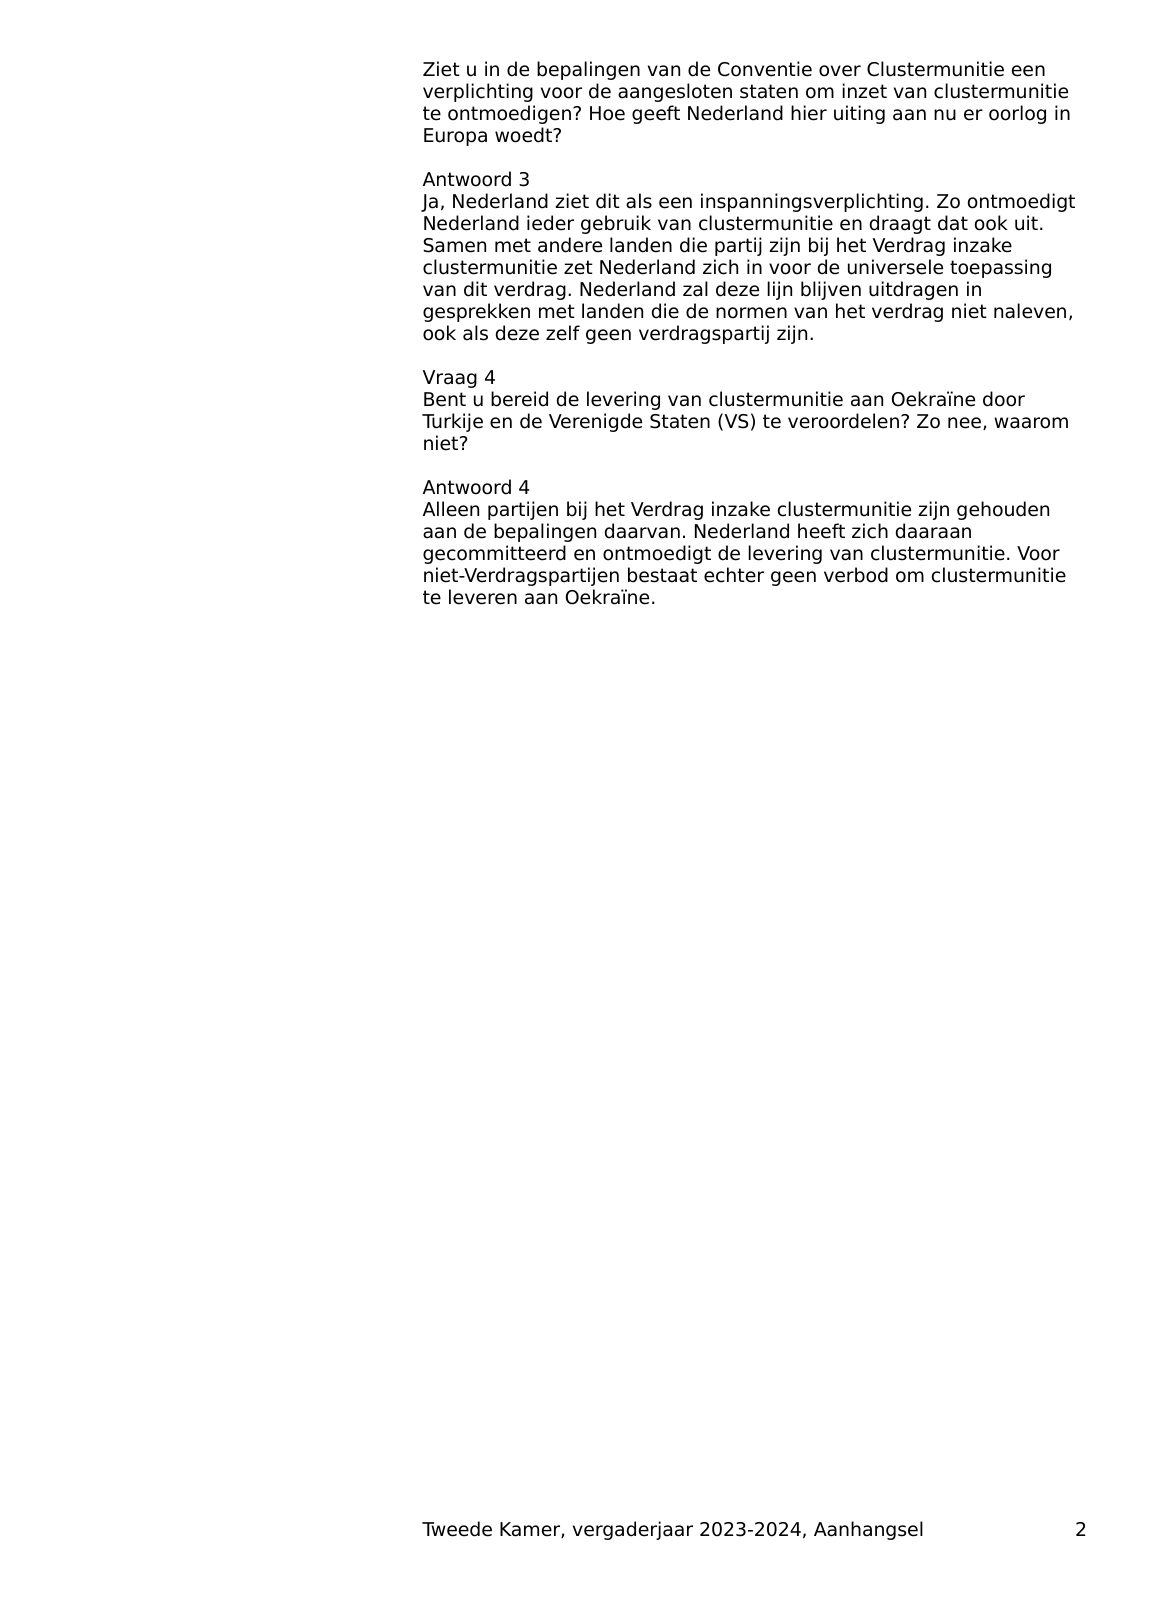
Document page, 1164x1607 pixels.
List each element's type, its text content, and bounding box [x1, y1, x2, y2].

text Ja, Nederland ziet dit als een inspanningsverplichting. Zo ontmoedigt Nederland ieder gebruik van clustermunitie en draagt dat ook uit. Samen met andere landen die partij zijn bij het Verdrag inzake clustermunitie zet Nederland zich in voor de universele toepassing van dit verdrag. Nederland zal deze lijn blijven uitdragen in gesprekken met landen die de normen van het verdrag niet naleven, ook als deze zelf geen verdragspartij zijn. [422, 191, 1087, 345]
text Alleen partijen bij het Verdrag inzake clustermunitie zijn gehouden aan de bepalingen daarvan. Nederland heeft zich daaraan gecommitteerd en ontmoedigt de levering van clustermunitie. Voor niet-Verdragspartijen bestaat echter geen verbod om clustermunitie te leveren aan Oekraïne. [422, 499, 1087, 609]
text Antwoord 4 [422, 477, 1087, 499]
text Vraag 4 [422, 367, 1087, 389]
text Bent u bereid de levering van clustermunitie aan Oekraïne door Turkije en de Verenigde Staten (VS) te veroordelen? Zo nee, waarom niet? [422, 389, 1087, 455]
text Antwoord 3 [422, 169, 1087, 191]
text Ziet u in de bepalingen van de Conventie over Clustermunitie een verplichting voor de aangesloten staten om inzet van clustermunitie te ontmoedigen? Hoe geeft Nederland hier uiting aan nu er oorlog in Europa woedt? [422, 59, 1087, 147]
